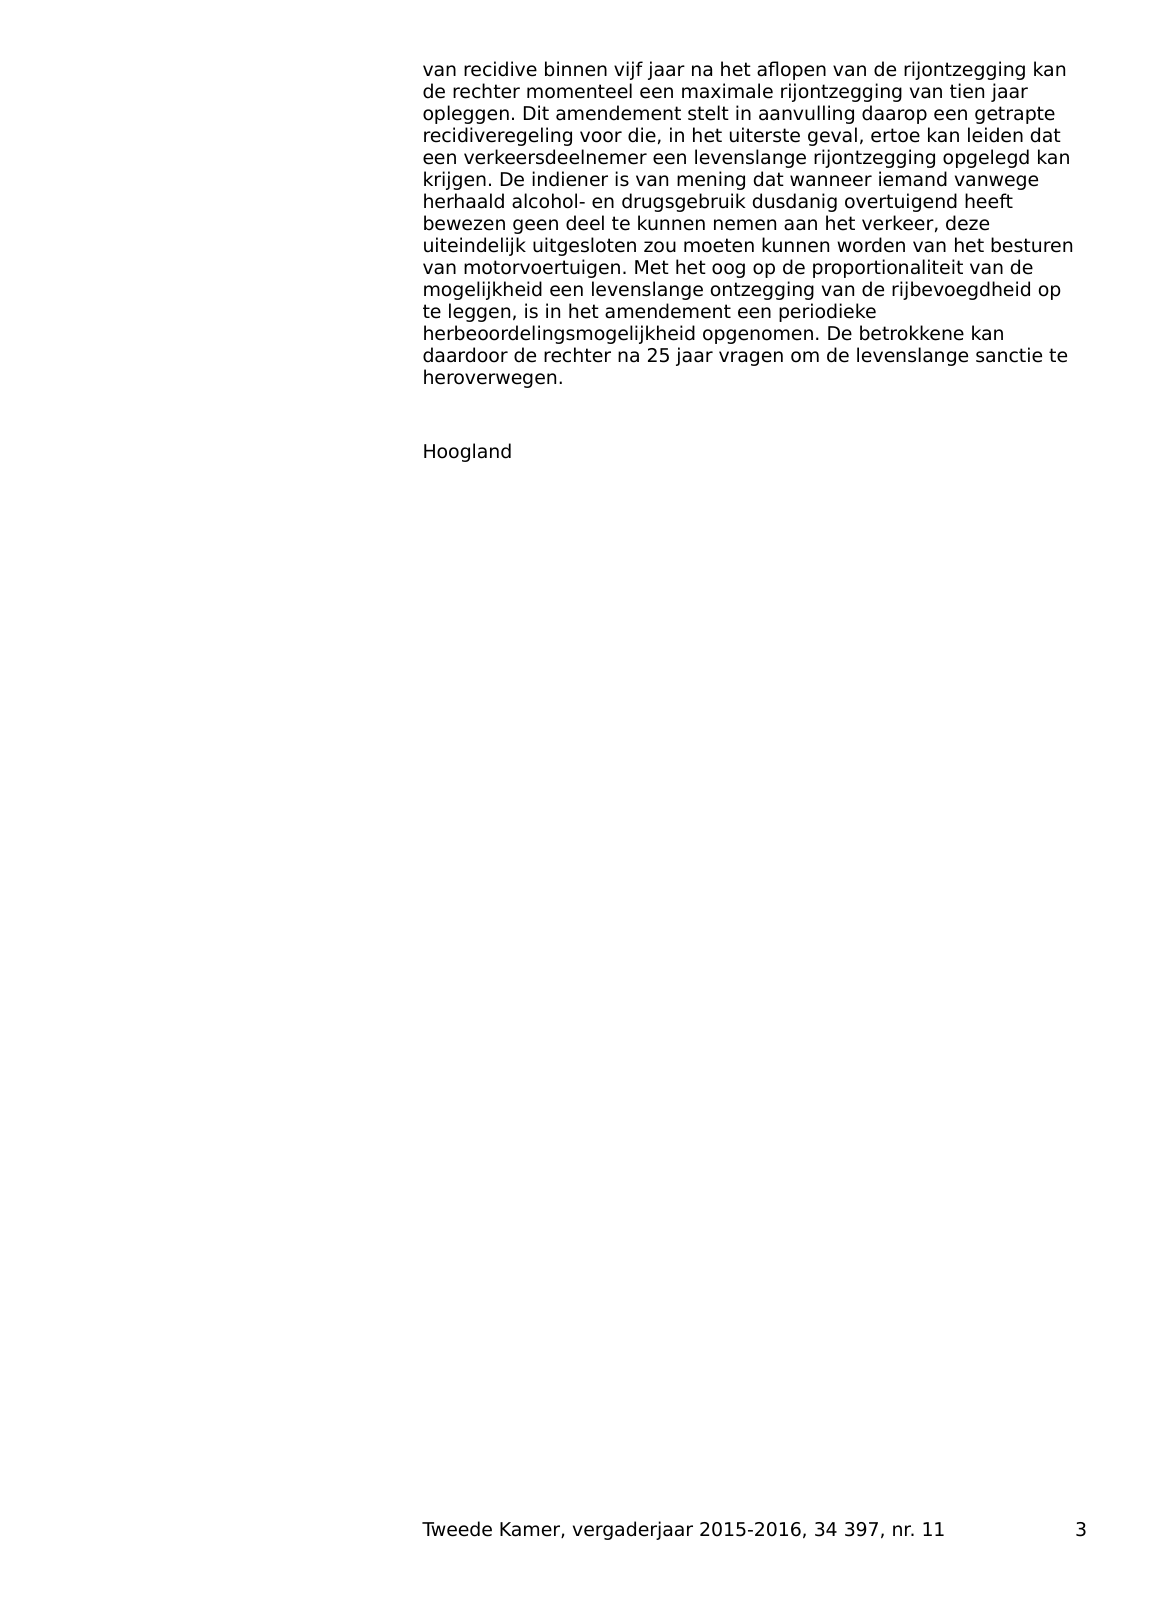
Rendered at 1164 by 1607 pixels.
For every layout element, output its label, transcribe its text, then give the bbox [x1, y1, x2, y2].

text Hoogland [422, 419, 1087, 463]
text van recidive binnen vijf jaar na het aflopen van de rijontzegging kan de rechter momenteel een maximale rijontzegging van tien jaar opleggen. Dit amendement stelt in aanvulling daarop een getrapte recidiveregeling voor die, in het uiterste geval, ertoe kan leiden dat een verkeersdeelnemer een levenslange rijontzegging opgelegd kan krijgen. De indiener is van mening dat wanneer iemand vanwege herhaald alcohol- en drugsgebruik dusdanig overtuigend heeft bewezen geen deel te kunnen nemen aan het verkeer, deze uiteindelijk uitgesloten zou moeten kunnen worden van het besturen van motorvoertuigen. Met het oog op de proportionaliteit van de mogelijkheid een levenslange ontzegging van de rijbevoegdheid op te leggen, is in het amendement een periodieke herbeoordelingsmogelijkheid opgenomen. De betrokkene kan daardoor de rechter na 25 jaar vragen om de levenslange sanctie te heroverwegen. [422, 59, 1087, 389]
